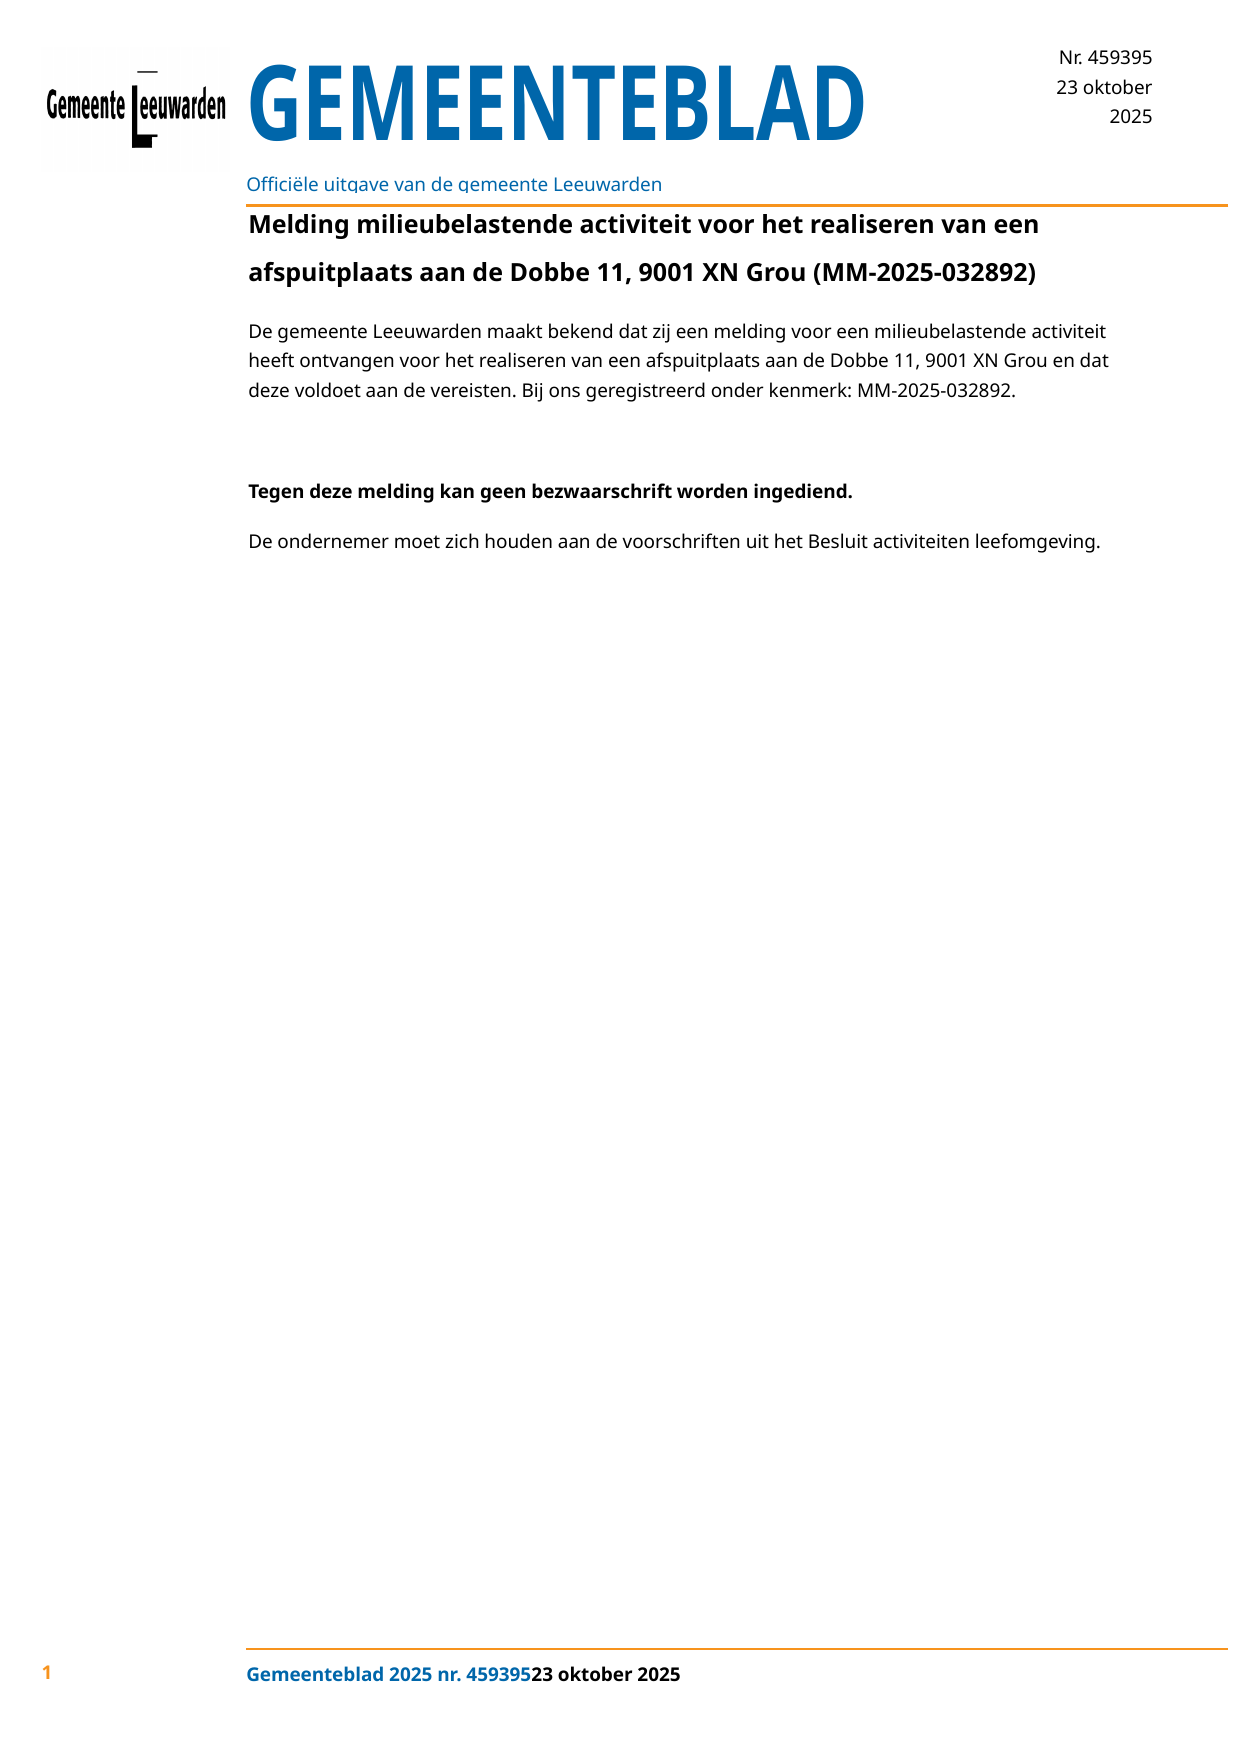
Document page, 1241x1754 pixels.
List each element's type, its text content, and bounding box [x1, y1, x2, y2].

text De ondernemer moet zich houden aan de voorschriften uit het Besluit activiteiten leefomgeving. [248, 528, 1152, 554]
text De gemeente Leeuwarden maakt bekend dat zij een melding voor een milieubelastende activiteit heeft ontvangen voor het realiseren van een afspuitplaats aan de Dobbe 11, 9001 XN Grou en dat deze voldoet aan de vereisten. Bij ons geregistreerd onder kenmerk: MM-2025-032892. [248, 318, 1152, 403]
text Tegen deze melding kan geen bezwaarschrift worden ingediend. [248, 478, 1152, 504]
picture [41, 47, 231, 172]
text Melding milieubelastende activiteit voor het realiseren van een afspuitplaats aan de Dobbe 11, 9001 XN Grou (MM-2025-032892) [248, 207, 1152, 288]
